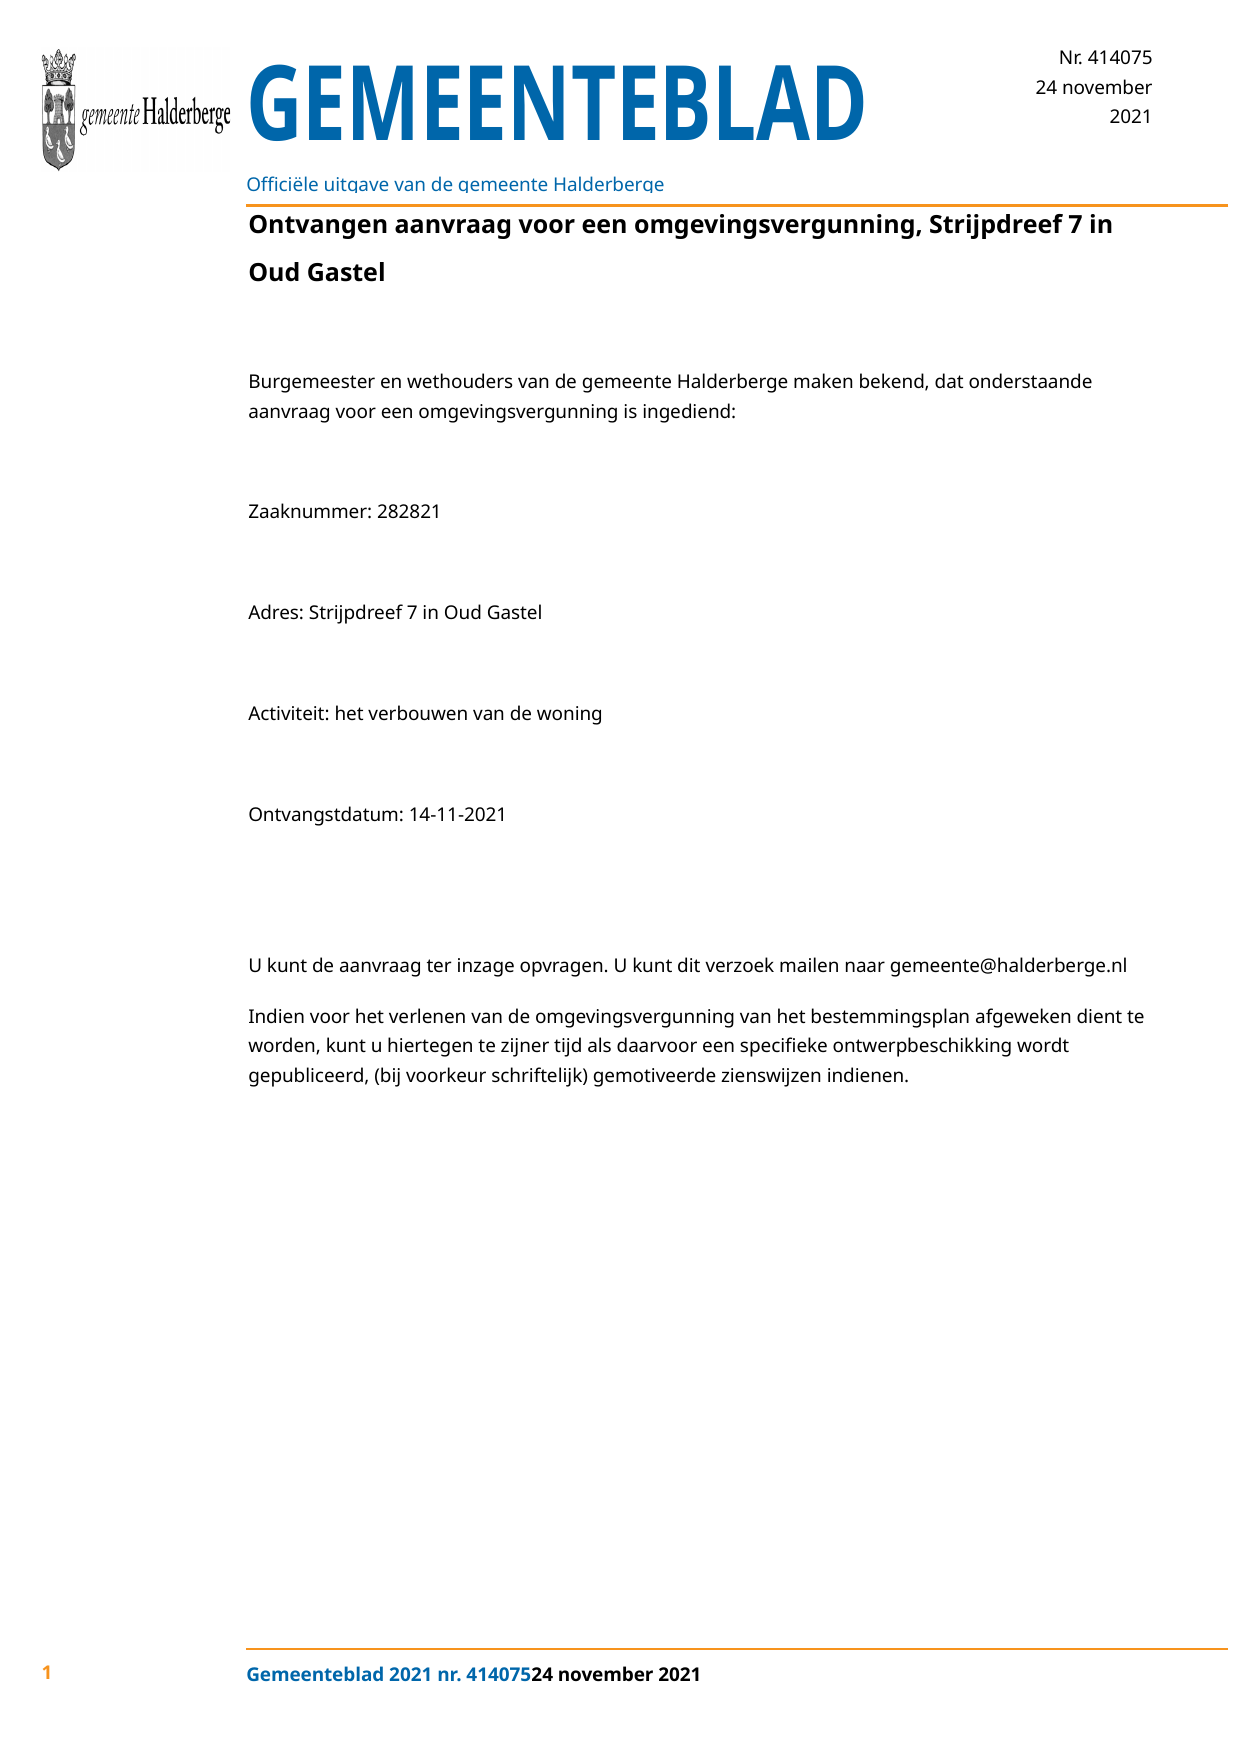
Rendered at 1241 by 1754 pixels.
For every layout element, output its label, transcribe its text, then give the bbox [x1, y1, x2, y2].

text Indien voor het verlenen van de omgevingsvergunning van het bestemmingsplan afgeweken dient te worden, kunt u hiertegen te zijner tijd als daarvoor een specifieke ontwerpbeschikking wordt gepubliceerd, (bij voorkeur schriftelijk) gemotiveerde zienswijzen indienen. [248, 1003, 1152, 1088]
text Burgemeester en wethouders van de gemeente Halderberge maken bekend, dat onderstaande aanvraag voor een omgevingsvergunning is ingediend: [248, 368, 1152, 424]
text Ontvangstdatum: 14-11-2021 [248, 801, 1152, 827]
text Zaaknummer: 282821 [248, 499, 1152, 524]
text Ontvangen aanvraag voor een omgevingsvergunning, Strijpdreef 7 in Oud Gastel [248, 207, 1152, 288]
picture [41, 47, 231, 172]
text Adres: Strijpdreef 7 in Oud Gastel [248, 599, 1152, 625]
text U kunt de aanvraag ter inzage opvragen. U kunt dit verzoek mailen naar gemeente@halderberge.nl [248, 952, 1152, 978]
text Activiteit: het verbouwen van de woning [248, 700, 1152, 726]
